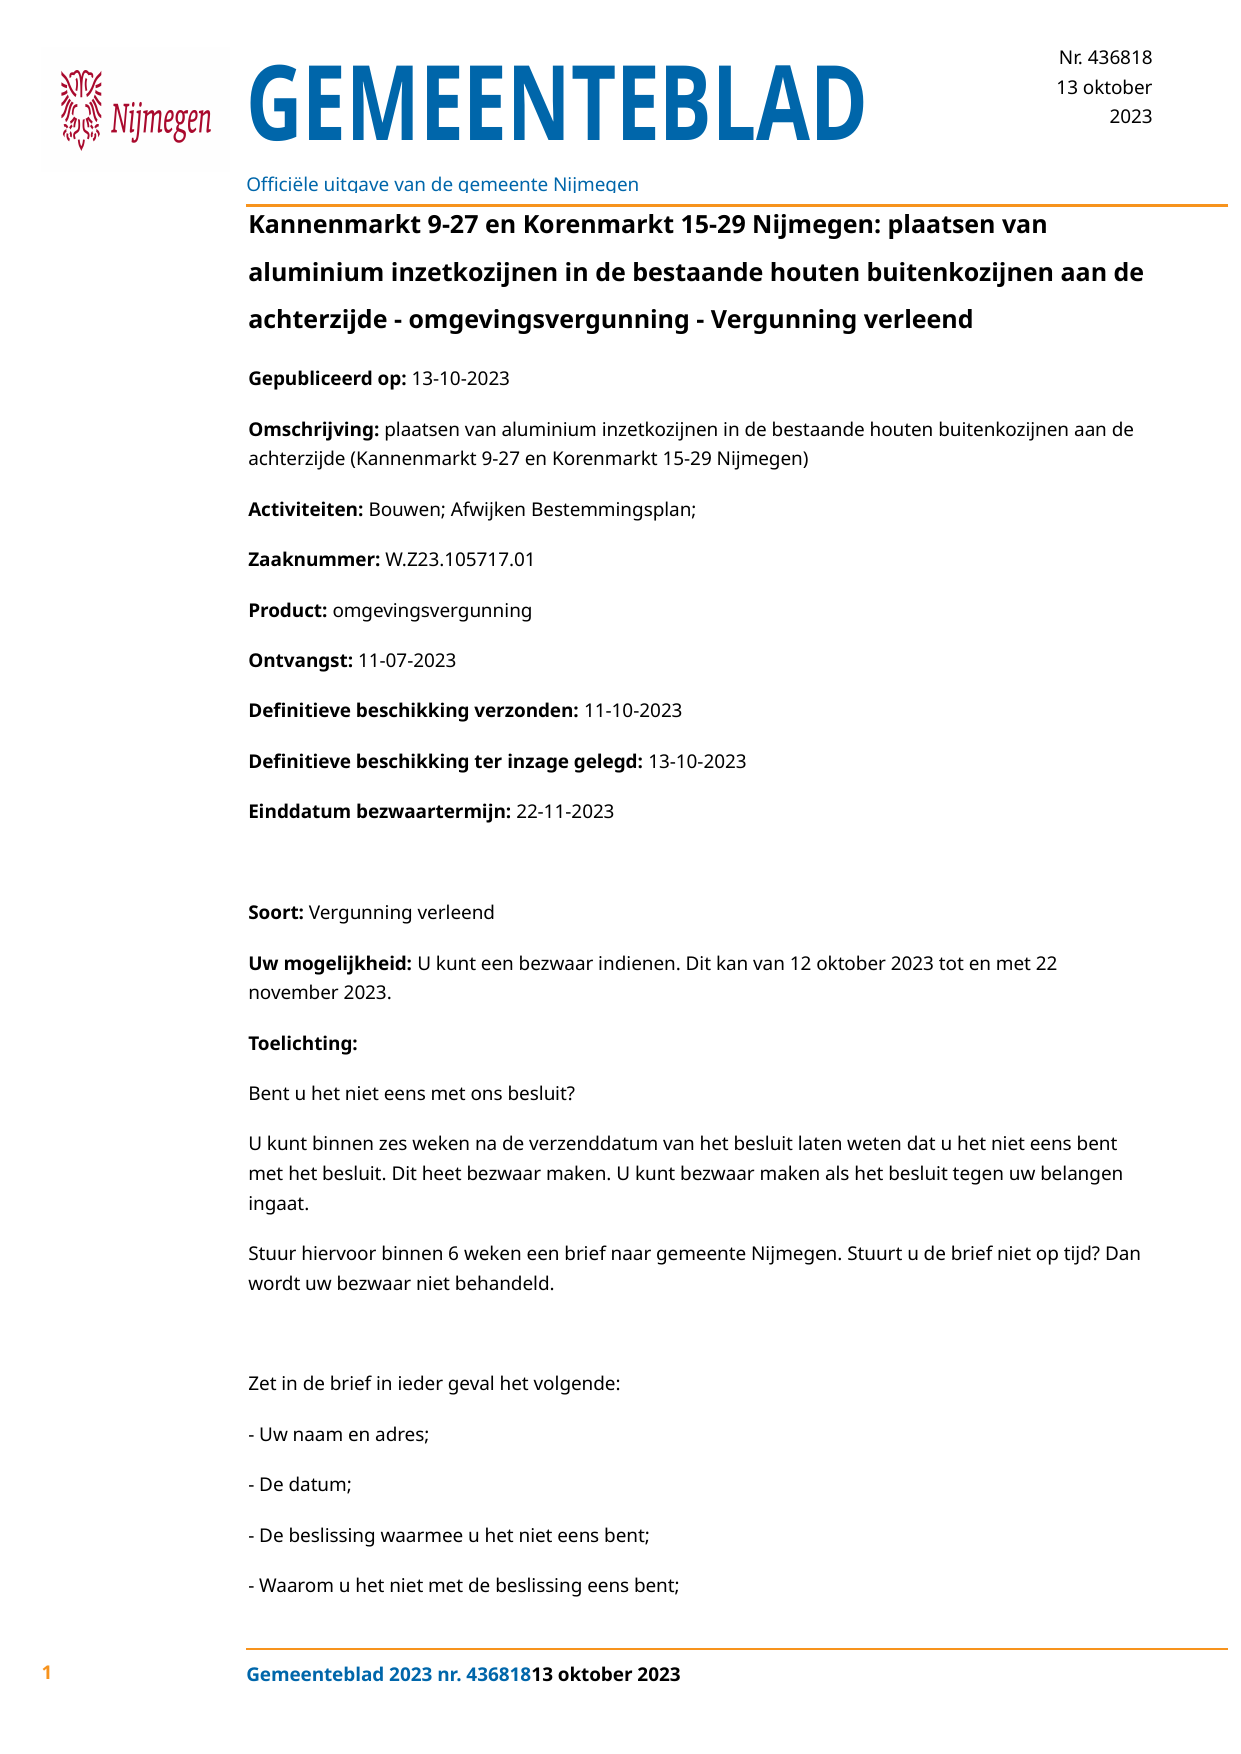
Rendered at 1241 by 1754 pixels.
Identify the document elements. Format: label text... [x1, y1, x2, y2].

text - Waarom u het niet met de beslissing eens bent; [248, 1572, 1152, 1598]
text - De datum; [248, 1471, 1152, 1497]
text Zet in de brief in ieder geval het volgende: [248, 1371, 1152, 1396]
text Soort: Vergunning verleend [248, 899, 1152, 925]
text Ontvangst: 11-07-2023 [248, 647, 1152, 673]
text Kannenmarkt 9-27 en Korenmarkt 15-29 Nijmegen: plaatsen van aluminium inzetkozijnen in de bestaande houten buitenkozijnen aan de achterzijde - omgevingsvergunning - Vergunning verleend [248, 207, 1152, 336]
text - De beslissing waarmee u het niet eens bent; [248, 1522, 1152, 1547]
text Zaaknummer: W.Z23.105717.01 [248, 546, 1152, 572]
text Product: omgevingsvergunning [248, 597, 1152, 622]
text Bent u het niet eens met ons besluit? [248, 1080, 1152, 1106]
text Toelichting: [248, 1030, 1152, 1055]
text Einddatum bezwaartermijn: 22-11-2023 [248, 798, 1152, 824]
text Definitieve beschikking ter inzage gelegd: 13-10-2023 [248, 748, 1152, 774]
text Stuur hiervoor binnen 6 weken een brief naar gemeente Nijmegen. Stuurt u de brief niet op tijd? Dan wordt uw bezwaar niet behandeld. [248, 1240, 1152, 1295]
text U kunt binnen zes weken na de verzenddatum van het besluit laten weten dat u het niet eens bent met het besluit. Dit heet bezwaar maken. U kunt bezwaar maken als het besluit tegen uw belangen ingaat. [248, 1131, 1152, 1215]
text Activiteiten: Bouwen; Afwijken Bestemmingsplan; [248, 496, 1152, 522]
text Definitieve beschikking verzonden: 11-10-2023 [248, 698, 1152, 723]
picture [41, 47, 231, 172]
text - Uw naam en adres; [248, 1421, 1152, 1447]
text Uw mogelijkheid: U kunt een bezwaar indienen. Dit kan van 12 oktober 2023 tot en met 22 november 2023. [248, 950, 1152, 1005]
text Omschrijving: plaatsen van aluminium inzetkozijnen in de bestaande houten buitenkozijnen aan de achterzijde (Kannenmarkt 9-27 en Korenmarkt 15-29 Nijmegen) [248, 416, 1152, 471]
text Gepubliceerd op: 13-10-2023 [248, 366, 1152, 391]
